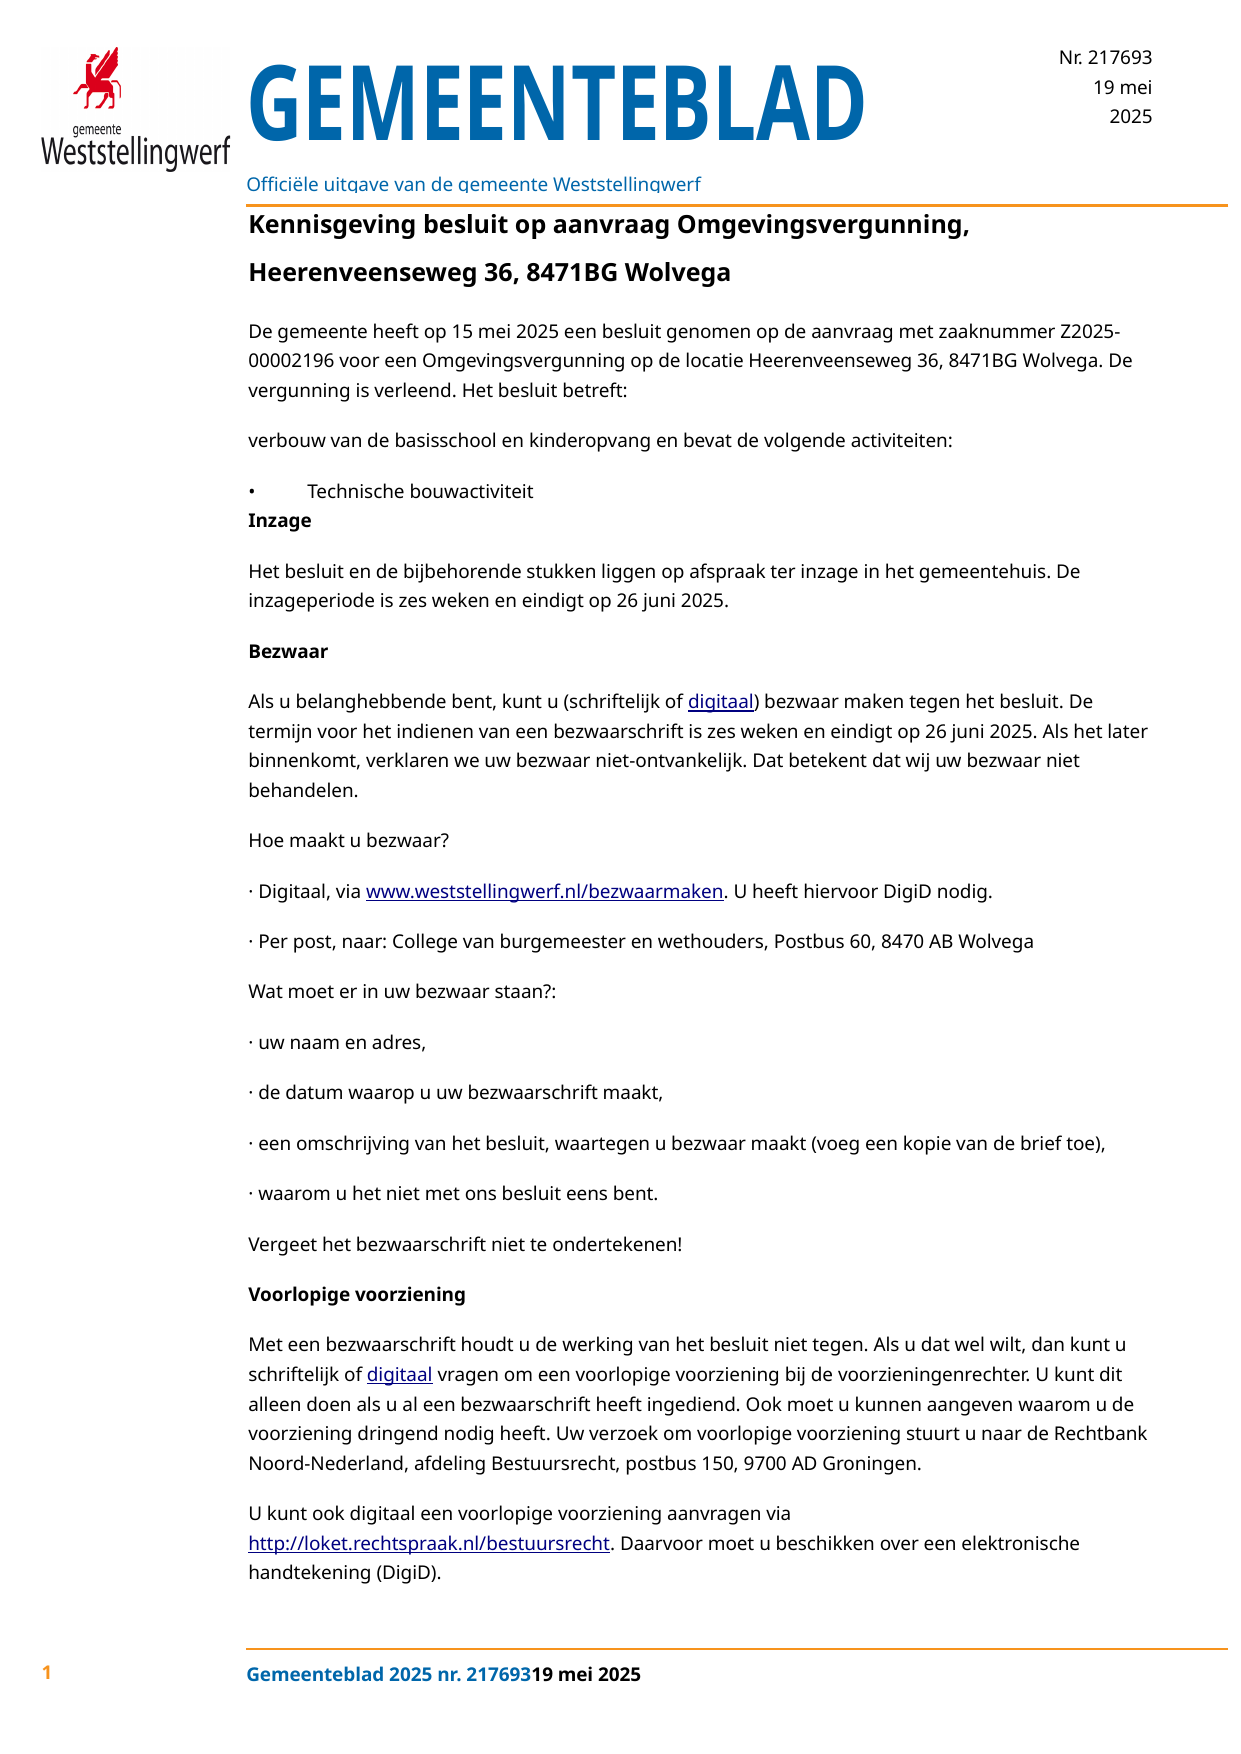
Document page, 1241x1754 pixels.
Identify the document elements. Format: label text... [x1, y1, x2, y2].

text verbouw van de basisschool en kinderopvang en bevat de volgende activiteiten: [248, 427, 1152, 453]
text · een omschrijving van het besluit, waartegen u bezwaar maakt (voeg een kopie van de brief toe), [248, 1130, 1152, 1156]
text Inzage [248, 507, 1152, 533]
text De gemeente heeft op 15 mei 2025 een besluit genomen op de aanvraag met zaaknummer Z2025-00002196 voor een Omgevingsvergunning op de locatie Heerenveenseweg 36, 8471BG Wolvega. De vergunning is verleend. Het besluit betreft: [248, 318, 1152, 403]
text Met een bezwaarschrift houdt u de werking van het besluit niet tegen. Als u dat wel wilt, dan kunt u schriftelijk of digitaal vragen om een voorlopige voorziening bij de voorzieningenrechter. U kunt dit alleen doen als u al een bezwaarschrift heeft ingediend. Ook moet u kunnen aangeven waarom u de voorziening dringend nodig heeft. Uw verzoek om voorlopige voorziening stuurt u naar de Rechtbank Noord-Nederland, afdeling Bestuursrecht, postbus 150, 9700 AD Groningen. [248, 1332, 1152, 1476]
picture [41, 47, 231, 172]
text U kunt ook digitaal een voorlopige voorziening aanvragen via http://loket.rechtspraak.nl/bestuursrecht. Daarvoor moet u beschikken over een elektronische handtekening (DigiD). [248, 1500, 1152, 1585]
text · waarom u het niet met ons besluit eens bent. [248, 1180, 1152, 1206]
text Het besluit en de bijbehorende stukken liggen op afspraak ter inzage in het gemeentehuis. De inzageperiode is zes weken en eindigt op 26 juni 2025. [248, 558, 1152, 613]
text Hoe maakt u bezwaar? [248, 827, 1152, 853]
text · Digitaal, via www.weststellingwerf.nl/bezwaarmaken. U heeft hiervoor DigiD nodig. [248, 878, 1152, 904]
text Kennisgeving besluit op aanvraag Omgevingsvergunning, Heerenveenseweg 36, 8471BG Wolvega [248, 207, 1152, 288]
text Vergeet het bezwaarschrift niet te ondertekenen! [248, 1231, 1152, 1257]
text Als u belanghebbende bent, kunt u (schriftelijk of digitaal) bezwaar maken tegen het besluit. De termijn voor het indienen van een bezwaarschrift is zes weken en eindigt op 26 juni 2025. Als het later binnenkomt, verklaren we uw bezwaar niet-ontvankelijk. Dat betekent dat wij uw bezwaar niet behandelen. [248, 688, 1152, 803]
text · Per post, naar: College van burgemeester en wethouders, Postbus 60, 8470 AB Wolvega [248, 928, 1152, 954]
text Voorlopige voorziening [248, 1281, 1152, 1307]
text · de datum waarop u uw bezwaarschrift maakt, [248, 1079, 1152, 1105]
text · uw naam en adres, [248, 1029, 1152, 1055]
text Wat moet er in uw bezwaar staan?: [248, 979, 1152, 1004]
text Bezwaar [248, 638, 1152, 664]
list Technische bouwactiviteit [248, 478, 1152, 504]
